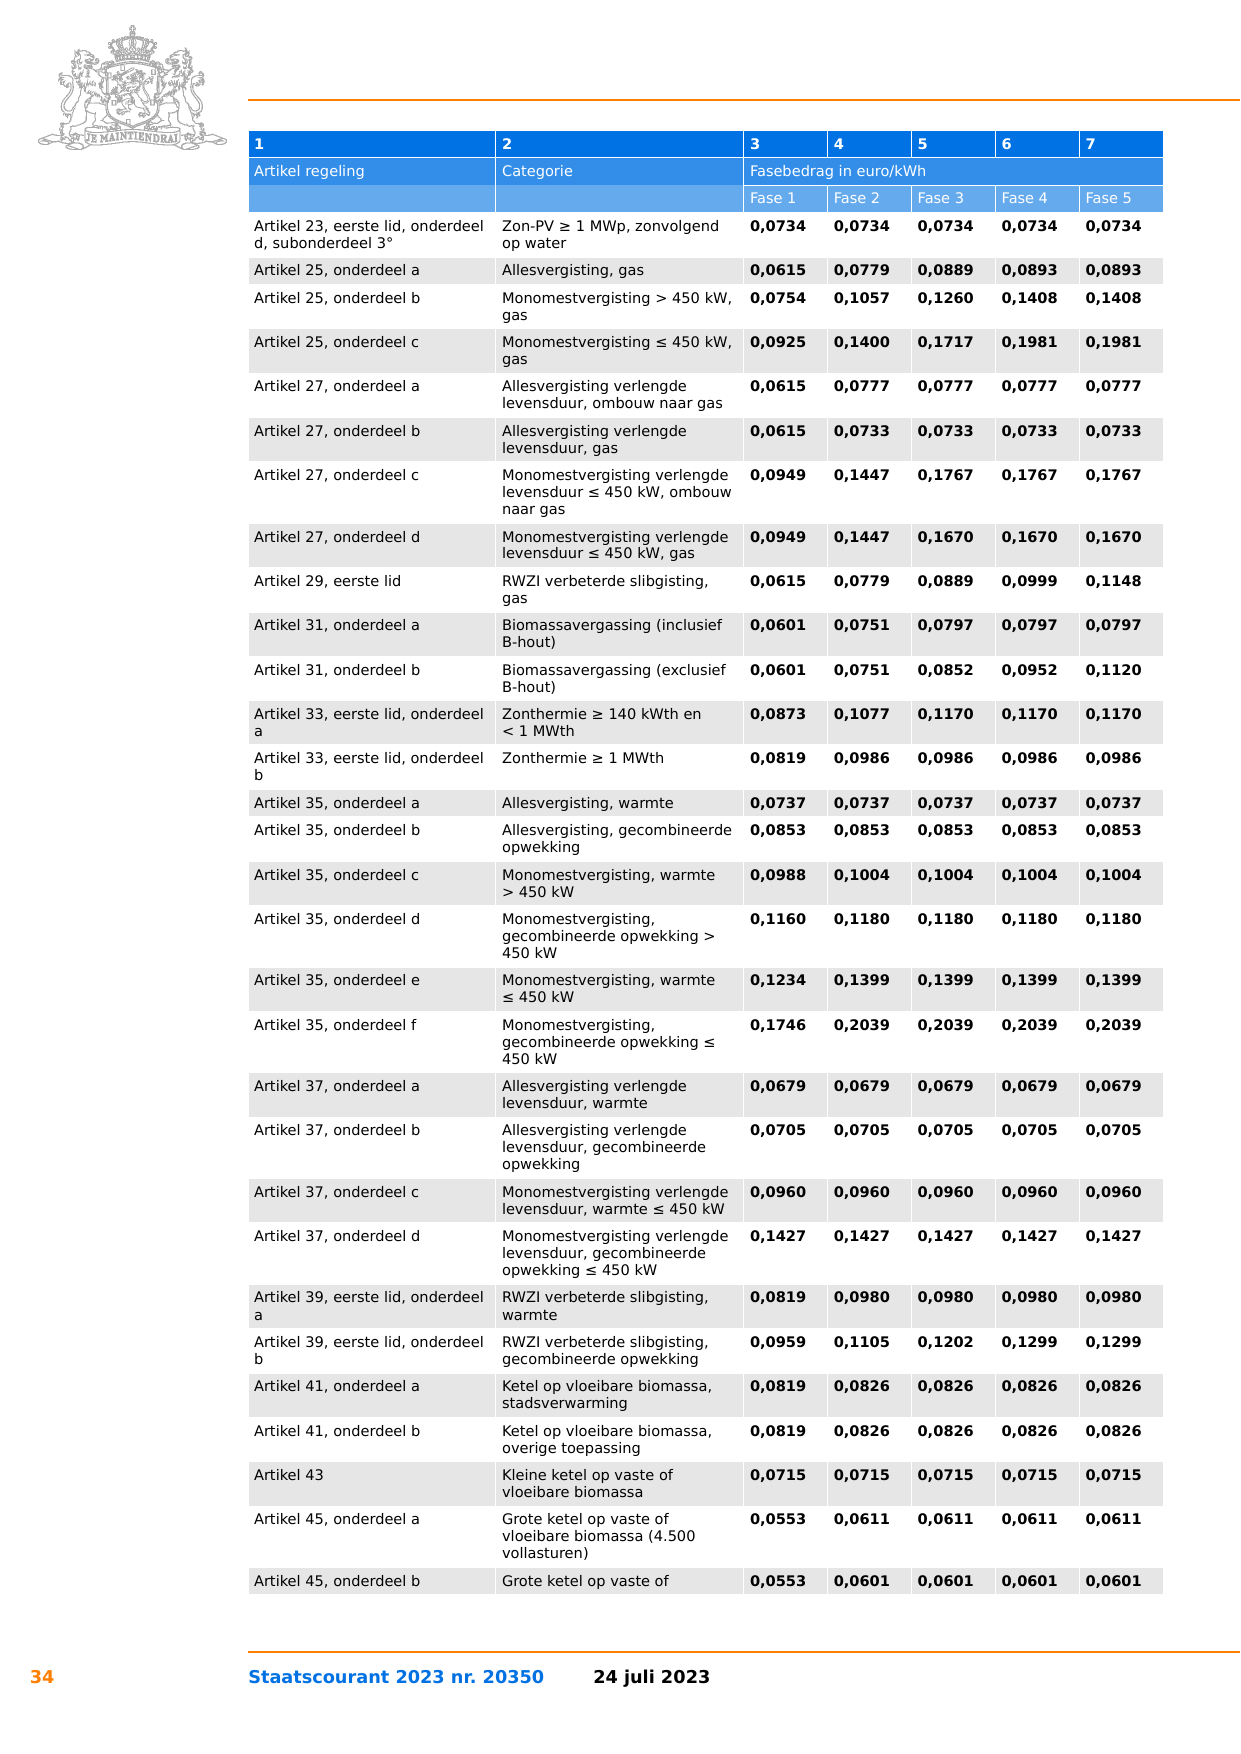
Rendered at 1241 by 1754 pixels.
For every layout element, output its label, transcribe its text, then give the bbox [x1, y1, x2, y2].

table_cell 0,0960 [744, 1179, 827, 1222]
table_cell 0,0601 [912, 1568, 995, 1594]
table_cell 0,0705 [912, 1118, 995, 1178]
table_cell Allesvergisting, gecombineerde opwekking [496, 818, 743, 861]
table_header 3 [744, 131, 827, 157]
table_cell 0,1170 [996, 701, 1079, 744]
table_cell 0,0715 [1080, 1462, 1163, 1506]
table_cell 0,0734 [828, 213, 911, 256]
table_cell 0,0737 [828, 790, 911, 816]
table_cell 0,0733 [912, 418, 995, 461]
table_cell 0,0952 [996, 657, 1079, 700]
table_cell 0,0826 [1080, 1374, 1163, 1417]
table_cell 0,0733 [996, 418, 1079, 461]
table_cell 0,0819 [744, 746, 827, 789]
table_cell 0,1299 [1080, 1329, 1163, 1372]
table_cell Fase 4 [996, 186, 1079, 212]
table_cell Kleine ketel op vaste of vloeibare biomassa [496, 1462, 743, 1506]
table_cell 0,1767 [912, 463, 995, 523]
table_cell Artikel 35, onderdeel f [249, 1012, 495, 1072]
table_cell 0,0826 [1080, 1418, 1163, 1461]
table_cell 0,0615 [744, 374, 827, 417]
table_cell 0,0819 [744, 1418, 827, 1461]
table_cell 0,0734 [912, 213, 995, 256]
table_cell 0,1180 [912, 906, 995, 966]
table_cell 0,0615 [744, 418, 827, 461]
table_cell Zonthermie ≥ 1 MWth [496, 746, 743, 789]
table_cell 0,1299 [996, 1329, 1079, 1372]
table_cell Allesvergisting verlengde levensduur, gecombineerde opwekking [496, 1118, 743, 1178]
table_cell 0,0601 [744, 657, 827, 700]
table_cell 0,1170 [912, 701, 995, 744]
table_cell 0,1767 [1080, 463, 1163, 523]
table_cell 0,0679 [1080, 1073, 1163, 1117]
table_cell 0,0826 [996, 1374, 1079, 1417]
table_cell 0,1981 [1080, 329, 1163, 373]
table_cell Biomassavergassing (exclusief B-hout) [496, 657, 743, 700]
table_cell 0,0949 [744, 524, 827, 567]
table_cell 0,0826 [996, 1418, 1079, 1461]
table_cell 0,0960 [912, 1179, 995, 1222]
table_header 7 [1080, 131, 1163, 157]
table_cell 0,0601 [1080, 1568, 1163, 1594]
table_cell 0,0734 [1080, 213, 1163, 256]
table_cell 0,0615 [744, 568, 827, 611]
table_cell 0,0826 [828, 1374, 911, 1417]
table_cell Fase 1 [744, 186, 827, 212]
table_cell 0,0737 [996, 790, 1079, 816]
table_header 6 [996, 131, 1079, 157]
table_cell Artikel 41, onderdeel b [249, 1418, 495, 1461]
table_cell 0,1004 [1080, 862, 1163, 905]
table_cell Grote ketel op vaste of [496, 1568, 743, 1594]
table_cell Artikel 27, onderdeel b [249, 418, 495, 461]
table_cell 0,0751 [828, 613, 911, 656]
table_cell 0,1670 [996, 524, 1079, 567]
table_cell 0,0960 [828, 1179, 911, 1222]
table_cell 0,0889 [912, 568, 995, 611]
table_cell 0,1399 [996, 968, 1079, 1011]
table_cell 0,1427 [912, 1223, 995, 1284]
table_cell 0,0797 [1080, 613, 1163, 656]
table_cell Artikel 25, onderdeel b [249, 285, 495, 328]
table_cell 0,1202 [912, 1329, 995, 1372]
table_cell 0,2039 [1080, 1012, 1163, 1072]
table_cell 0,1427 [1080, 1223, 1163, 1284]
table_cell 0,0601 [996, 1568, 1079, 1594]
table_cell 0,0980 [996, 1285, 1079, 1328]
table_cell Artikel 45, onderdeel b [249, 1568, 495, 1594]
table_header 1 [249, 131, 495, 157]
table_cell Artikel 35, onderdeel e [249, 968, 495, 1011]
table_cell Monomestvergisting, warmte ≤ 450 kW [496, 968, 743, 1011]
table_cell 0,0826 [828, 1418, 911, 1461]
table_cell Monomestvergisting verlengde levensduur, gecombineerde opwekking ≤ 450 kW [496, 1223, 743, 1284]
table_cell Zon-PV ≥ 1 MWp, zonvolgend op water [496, 213, 743, 256]
table_cell 0,1260 [912, 285, 995, 328]
table_cell Monomestvergisting verlengde levensduur ≤ 450 kW, gas [496, 524, 743, 567]
table_cell Monomestvergisting > 450 kW, gas [496, 285, 743, 328]
table_cell 0,0853 [1080, 818, 1163, 861]
table_cell 0,0777 [996, 374, 1079, 417]
table_cell 0,1180 [996, 906, 1079, 966]
table_cell Grote ketel op vaste of vloeibare biomassa (4.500 vollasturen) [496, 1507, 743, 1567]
table_cell Artikel 41, onderdeel a [249, 1374, 495, 1417]
table_cell Artikel 35, onderdeel d [249, 906, 495, 966]
table_cell Artikel 35, onderdeel b [249, 818, 495, 861]
table_cell Monomestvergisting, warmte > 450 kW [496, 862, 743, 905]
table_cell 0,1670 [1080, 524, 1163, 567]
table_cell 0,1148 [1080, 568, 1163, 611]
table_cell 0,0986 [828, 746, 911, 789]
table_cell 0,0737 [912, 790, 995, 816]
table_cell 0,0615 [744, 258, 827, 284]
table_cell Artikel 27, onderdeel a [249, 374, 495, 417]
table_cell 0,0893 [1080, 258, 1163, 284]
table_cell 0,1399 [912, 968, 995, 1011]
table_cell 0,0553 [744, 1507, 827, 1567]
table_cell 0,0679 [744, 1073, 827, 1117]
table_cell 0,1004 [912, 862, 995, 905]
table_cell 0,0893 [996, 258, 1079, 284]
table_cell 0,1077 [828, 701, 911, 744]
table_cell Biomassavergassing (inclusief B-hout) [496, 613, 743, 656]
picture [38, 25, 227, 150]
table_cell Allesvergisting, gas [496, 258, 743, 284]
table_cell 0,0853 [996, 818, 1079, 861]
table_cell 0,0986 [996, 746, 1079, 789]
table_cell 0,0754 [744, 285, 827, 328]
table_cell 0,0777 [828, 374, 911, 417]
table_cell 0,0853 [912, 818, 995, 861]
table_cell Artikel 37, onderdeel c [249, 1179, 495, 1222]
table_cell 0,0679 [912, 1073, 995, 1117]
table_cell Artikel 35, onderdeel c [249, 862, 495, 905]
table_cell 0,0611 [828, 1507, 911, 1567]
table_cell 0,1746 [744, 1012, 827, 1072]
table_cell 0,0779 [828, 568, 911, 611]
table_cell Categorie [496, 158, 743, 185]
table_cell 0,0873 [744, 701, 827, 744]
table_cell 0,1427 [828, 1223, 911, 1284]
table_cell Artikel 39, eerste lid, onderdeel b [249, 1329, 495, 1372]
table_cell 0,0980 [1080, 1285, 1163, 1328]
table_cell 0,0715 [744, 1462, 827, 1506]
table_cell 0,1180 [1080, 906, 1163, 966]
table_cell 0,1057 [828, 285, 911, 328]
table_cell Artikel 35, onderdeel a [249, 790, 495, 816]
table_cell 0,0797 [996, 613, 1079, 656]
table_cell Artikel 45, onderdeel a [249, 1507, 495, 1567]
table_cell Artikel 31, onderdeel b [249, 657, 495, 700]
table_header 2 [496, 131, 743, 157]
table_cell 0,1105 [828, 1329, 911, 1372]
table_cell RWZI verbeterde slibgisting, gecombineerde opwekking [496, 1329, 743, 1372]
table_cell Allesvergisting verlengde levensduur, gas [496, 418, 743, 461]
table_cell 0,0853 [744, 818, 827, 861]
table_cell 0,2039 [828, 1012, 911, 1072]
table_cell 0,0819 [744, 1285, 827, 1328]
table_cell Allesvergisting verlengde levensduur, warmte [496, 1073, 743, 1117]
table_cell Artikel 37, onderdeel b [249, 1118, 495, 1178]
table_cell 0,1447 [828, 524, 911, 567]
table_cell Artikel 43 [249, 1462, 495, 1506]
table_cell 0,0999 [996, 568, 1079, 611]
table_cell Artikel 25, onderdeel a [249, 258, 495, 284]
table_cell 0,1427 [744, 1223, 827, 1284]
table_cell Zonthermie ≥ 140 kWth en < 1 MWth [496, 701, 743, 744]
table_cell Fase 3 [912, 186, 995, 212]
table_cell 0,0853 [828, 818, 911, 861]
table_cell 0,0705 [744, 1118, 827, 1178]
table_cell 0,0777 [912, 374, 995, 417]
table_cell 0,0826 [912, 1374, 995, 1417]
table_cell 0,0986 [1080, 746, 1163, 789]
table_cell 0,0986 [912, 746, 995, 789]
table_cell 0,0852 [912, 657, 995, 700]
table_cell 0,1767 [996, 463, 1079, 523]
table_header 4 [828, 131, 911, 157]
table_cell 0,0679 [828, 1073, 911, 1117]
table_cell Artikel 25, onderdeel c [249, 329, 495, 373]
table_cell 0,0705 [828, 1118, 911, 1178]
table_cell 0,0705 [996, 1118, 1079, 1178]
table_cell 0,0960 [996, 1179, 1079, 1222]
table_cell 0,0777 [1080, 374, 1163, 417]
table_cell 0,1670 [912, 524, 995, 567]
table_cell 0,0819 [744, 1374, 827, 1417]
table_cell 0,1170 [1080, 701, 1163, 744]
table_cell 0,0733 [1080, 418, 1163, 461]
table_cell 0,0734 [996, 213, 1079, 256]
table_cell Allesvergisting, warmte [496, 790, 743, 816]
table_cell 0,1400 [828, 329, 911, 373]
table_cell 0,0960 [1080, 1179, 1163, 1222]
table_cell 0,0980 [912, 1285, 995, 1328]
table_cell 0,0751 [828, 657, 911, 700]
table_cell Artikel 39, eerste lid, onderdeel a [249, 1285, 495, 1328]
table_cell Monomestvergisting verlengde levensduur, warmte ≤ 450 kW [496, 1179, 743, 1222]
table_cell 0,0715 [828, 1462, 911, 1506]
table_cell 0,0611 [912, 1507, 995, 1567]
table_cell Artikel 33, eerste lid, onderdeel a [249, 701, 495, 744]
table_cell 0,1120 [1080, 657, 1163, 700]
table_cell Artikel 31, onderdeel a [249, 613, 495, 656]
table_cell 0,1717 [912, 329, 995, 373]
table_cell 0,0679 [996, 1073, 1079, 1117]
table_cell 0,0611 [1080, 1507, 1163, 1567]
table_cell Fasebedrag in euro/kWh [744, 158, 1163, 185]
table_cell 0,0737 [744, 790, 827, 816]
table_cell Monomestvergisting, gecombineerde opwekking ≤ 450 kW [496, 1012, 743, 1072]
table_cell Fase 2 [828, 186, 911, 212]
table_cell 0,1447 [828, 463, 911, 523]
table_cell Artikel 27, onderdeel c [249, 463, 495, 523]
table_cell 0,1399 [828, 968, 911, 1011]
table_cell 0,0553 [744, 1568, 827, 1594]
table_cell 0,0925 [744, 329, 827, 373]
table_cell Artikel 37, onderdeel d [249, 1223, 495, 1284]
table_cell 0,2039 [912, 1012, 995, 1072]
table_cell Artikel 23, eerste lid, onderdeel d, subonderdeel 3° [249, 213, 495, 256]
table_cell Allesvergisting verlengde levensduur, ombouw naar gas [496, 374, 743, 417]
table_cell 0,0737 [1080, 790, 1163, 816]
table_cell 0,0959 [744, 1329, 827, 1372]
table_cell 0,1399 [1080, 968, 1163, 1011]
table_cell Artikel 33, eerste lid, onderdeel b [249, 746, 495, 789]
table_cell 0,1408 [996, 285, 1079, 328]
table_cell 0,0797 [912, 613, 995, 656]
table_cell Artikel 27, onderdeel d [249, 524, 495, 567]
table_cell 0,1180 [828, 906, 911, 966]
table_cell 0,0715 [996, 1462, 1079, 1506]
table_cell 0,1004 [828, 862, 911, 905]
table_cell Ketel op vloeibare biomassa, overige toepassing [496, 1418, 743, 1461]
table_cell 0,0734 [744, 213, 827, 256]
table_cell Artikel 37, onderdeel a [249, 1073, 495, 1117]
table_cell Monomestvergisting verlengde levensduur ≤ 450 kW, ombouw naar gas [496, 463, 743, 523]
table_cell 0,0826 [912, 1418, 995, 1461]
table_cell 0,0611 [996, 1507, 1079, 1567]
table_cell 0,0889 [912, 258, 995, 284]
table_cell 0,1408 [1080, 285, 1163, 328]
table_cell 0,0715 [912, 1462, 995, 1506]
table_cell 0,1160 [744, 906, 827, 966]
table_cell 0,0733 [828, 418, 911, 461]
table_cell Ketel op vloeibare biomassa, stadsverwarming [496, 1374, 743, 1417]
table_cell 0,1981 [996, 329, 1079, 373]
table_cell 0,0988 [744, 862, 827, 905]
table_cell 0,0601 [828, 1568, 911, 1594]
table_cell Artikel regeling [249, 158, 495, 185]
table_cell 0,0601 [744, 613, 827, 656]
table_cell Monomestvergisting ≤ 450 kW, gas [496, 329, 743, 373]
table_cell 0,2039 [996, 1012, 1079, 1072]
table_cell 0,0949 [744, 463, 827, 523]
table_cell 0,0705 [1080, 1118, 1163, 1178]
table_cell 0,0980 [828, 1285, 911, 1328]
table_cell Fase 5 [1080, 186, 1163, 212]
table_cell 0,1234 [744, 968, 827, 1011]
table_cell 0,1427 [996, 1223, 1079, 1284]
table_cell 0,1004 [996, 862, 1079, 905]
table_cell Artikel 29, eerste lid [249, 568, 495, 611]
table_cell RWZI verbeterde slibgisting, warmte [496, 1285, 743, 1328]
table_cell Monomestvergisting, gecombineerde opwekking > 450 kW [496, 906, 743, 966]
table_header 5 [912, 131, 995, 157]
table_cell 0,0779 [828, 258, 911, 284]
table_cell RWZI verbeterde slibgisting, gas [496, 568, 743, 611]
